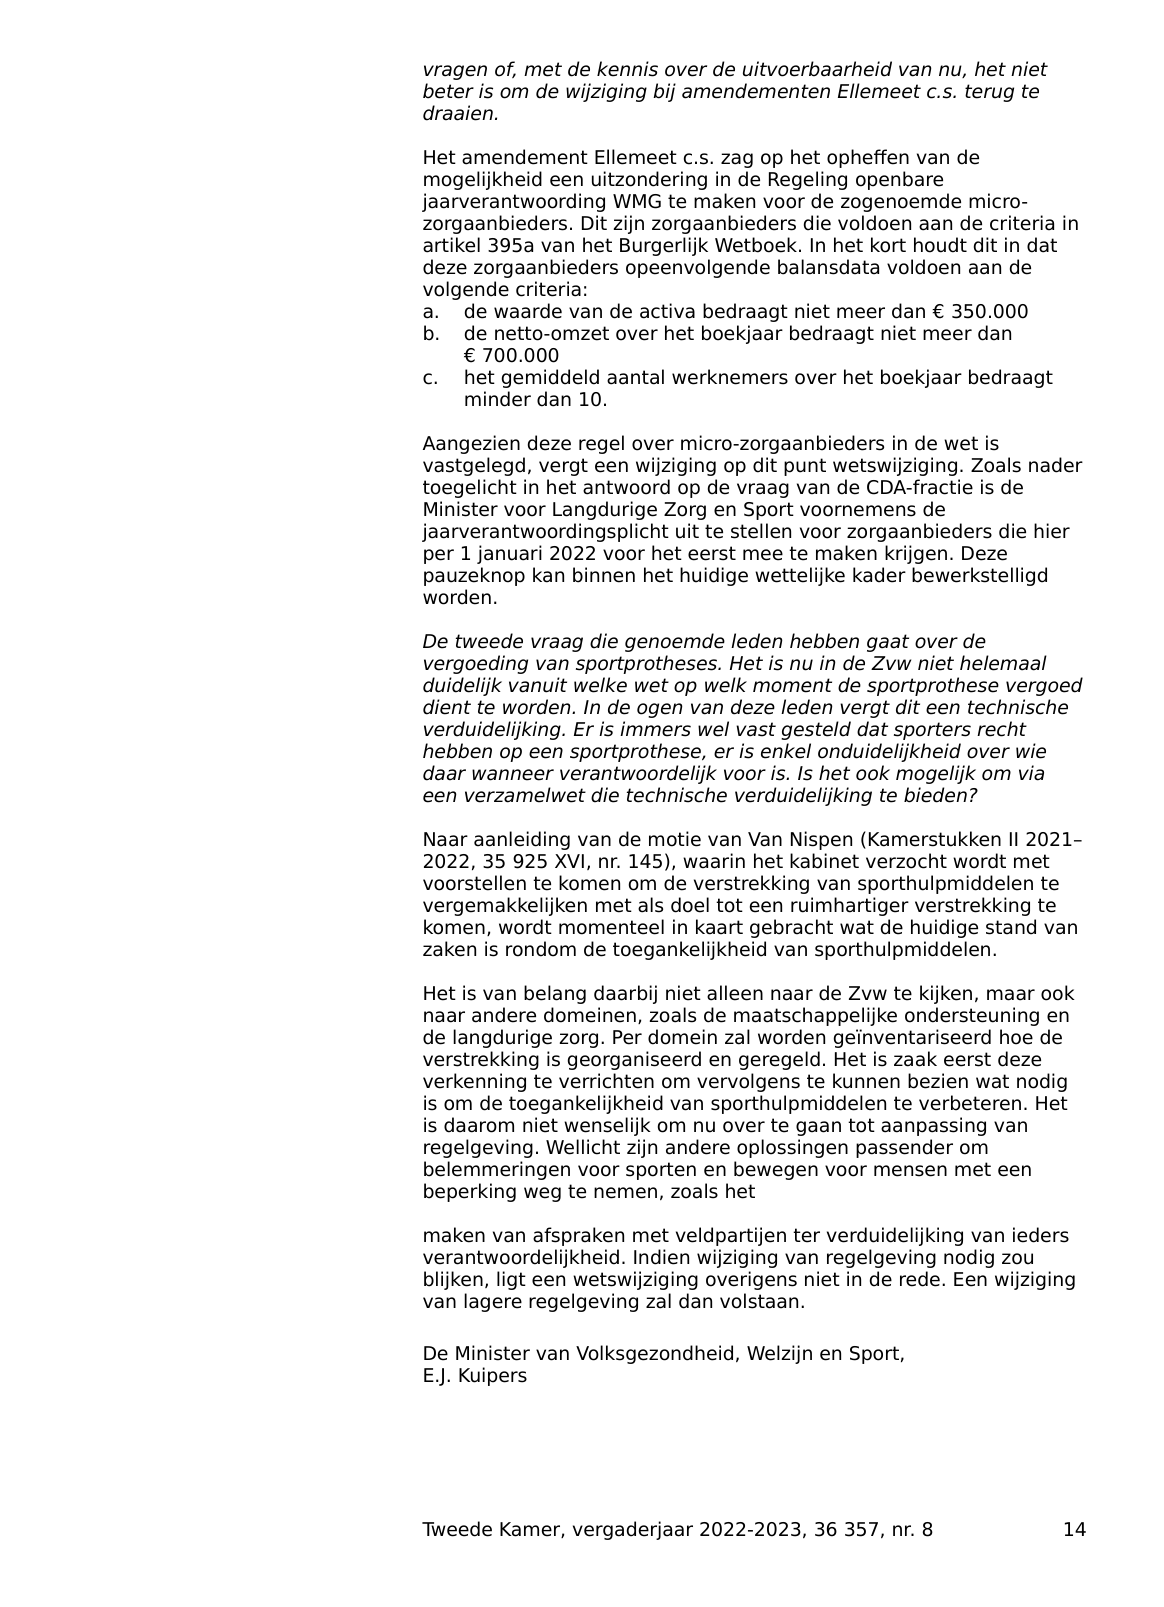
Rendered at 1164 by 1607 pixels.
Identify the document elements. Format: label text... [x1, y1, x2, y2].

text Naar aanleiding van de motie van Van Nispen (Kamerstukken II 2021–2022, 35 925 XVI, nr. 145), waarin het kabinet verzocht wordt met voorstellen te komen om de verstrekking van sporthulpmiddelen te vergemakkelijken met als doel tot een ruimhartiger verstrekking te komen, wordt momenteel in kaart gebracht wat de huidige stand van zaken is rondom de toegankelijkheid van sporthulpmiddelen. [422, 829, 1087, 961]
text maken van afspraken met veldpartijen ter verduidelijking van ieders verantwoordelijkheid. Indien wijziging van regelgeving nodig zou blijken, ligt een wetswijziging overigens niet in de rede. Een wijziging van lagere regelgeving zal dan volstaan. [422, 1225, 1087, 1313]
text Aangezien deze regel over micro-zorgaanbieders in de wet is vastgelegd, vergt een wijziging op dit punt wetswijziging. Zoals nader toegelicht in het antwoord op de vraag van de CDA-fractie is de Minister voor Langdurige Zorg en Sport voornemens de jaarverantwoordingsplicht uit te stellen voor zorgaanbieders die hier per 1 januari 2022 voor het eerst mee te maken krijgen. Deze pauzeknop kan binnen het huidige wettelijke kader bewerkstelligd worden. [422, 433, 1087, 609]
text Het amendement Ellemeet c.s. zag op het opheffen van de mogelijkheid een uitzondering in de Regeling openbare jaarverantwoording WMG te maken voor de zogenoemde micro-zorgaanbieders. Dit zijn zorgaanbieders die voldoen aan de criteria in artikel 395a van het Burgerlijk Wetboek. In het kort houdt dit in dat deze zorgaanbieders opeenvolgende balansdata voldoen aan de volgende criteria: [422, 147, 1087, 301]
text Het is van belang daarbij niet alleen naar de Zvw te kijken, maar ook naar andere domeinen, zoals de maatschappelijke ondersteuning en de langdurige zorg. Per domein zal worden geïnventariseerd hoe de verstrekking is georganiseerd en geregeld. Het is zaak eerst deze verkenning te verrichten om vervolgens te kunnen bezien wat nodig is om de toegankelijkheid van sporthulpmiddelen te verbeteren. Het is daarom niet wenselijk om nu over te gaan tot aanpassing van regelgeving. Wellicht zijn andere oplossingen passender om belemmeringen voor sporten en bewegen voor mensen met een beperking weg te nemen, zoals het [422, 983, 1087, 1203]
text a. de waarde van de activa bedraagt niet meer dan € 350.000 [422, 301, 1087, 323]
text b. de netto-omzet over het boekjaar bedraagt niet meer dan € 700.000 [422, 323, 1087, 367]
text De Minister van Volksgezondheid, Welzijn en Sport, E.J. Kuipers [422, 1343, 1087, 1387]
text vragen of, met de kennis over de uitvoerbaarheid van nu, het niet beter is om de wijziging bij amendementen Ellemeet c.s. terug te draaien. [422, 59, 1087, 125]
text c. het gemiddeld aantal werknemers over het boekjaar bedraagt minder dan 10. [422, 367, 1087, 411]
text De tweede vraag die genoemde leden hebben gaat over de vergoeding van sportprotheses. Het is nu in de Zvw niet helemaal duidelijk vanuit welke wet op welk moment de sportprothese vergoed dient te worden. In de ogen van deze leden vergt dit een technische verduidelijking. Er is immers wel vast gesteld dat sporters recht hebben op een sportprothese, er is enkel onduidelijkheid over wie daar wanneer verantwoordelijk voor is. Is het ook mogelijk om via een verzamelwet die technische verduidelijking te bieden? [422, 631, 1087, 807]
